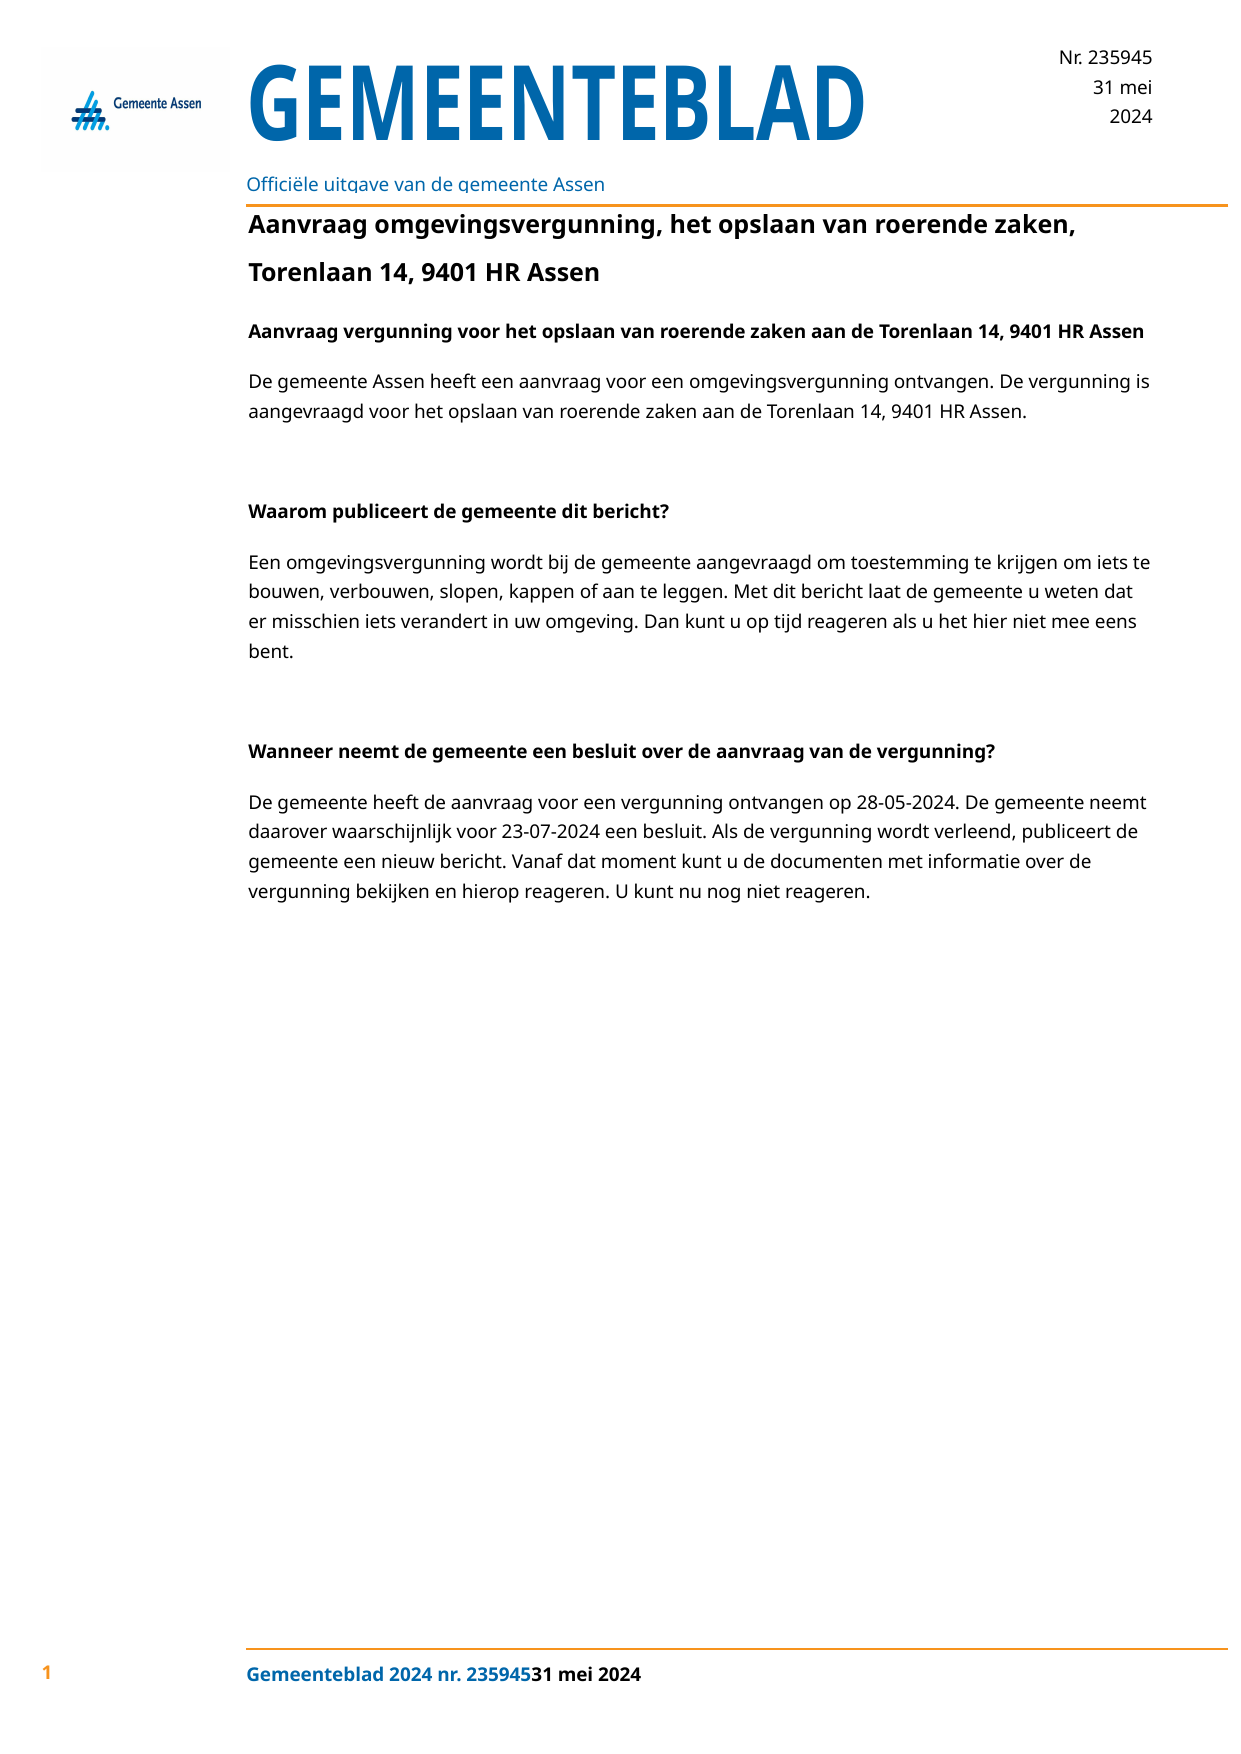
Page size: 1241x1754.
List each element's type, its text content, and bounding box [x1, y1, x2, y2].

picture [41, 47, 231, 172]
text De gemeente heeft de aanvraag voor een vergunning ontvangen op 28-05-2024. De gemeente neemt daarover waarschijnlijk voor 23-07-2024 een besluit. Als de vergunning wordt verleend, publiceert de gemeente een nieuw bericht. Vanaf dat moment kunt u de documenten met informatie over de vergunning bekijken en hierop reageren. U kunt nu nog niet reageren. [248, 789, 1152, 904]
text Aanvraag vergunning voor het opslaan van roerende zaken aan de Torenlaan 14, 9401 HR Assen [248, 318, 1152, 344]
text De gemeente Assen heeft een aanvraag voor een omgevingsvergunning ontvangen. De vergunning is aangevraagd voor het opslaan van roerende zaken aan de Torenlaan 14, 9401 HR Assen. [248, 368, 1152, 424]
text Wanneer neemt de gemeente een besluit over de aanvraag van de vergunning? [248, 739, 1152, 764]
text Waarom publiceert de gemeente dit bericht? [248, 499, 1152, 524]
text Een omgevingsvergunning wordt bij de gemeente aangevraagd om toestemming te krijgen om iets te bouwen, verbouwen, slopen, kappen of aan te leggen. Met dit bericht laat de gemeente u weten dat er misschien iets verandert in uw omgeving. Dan kunt u op tijd reageren als u het hier niet mee eens bent. [248, 549, 1152, 664]
text Aanvraag omgevingsvergunning, het opslaan van roerende zaken, Torenlaan 14, 9401 HR Assen [248, 207, 1152, 288]
